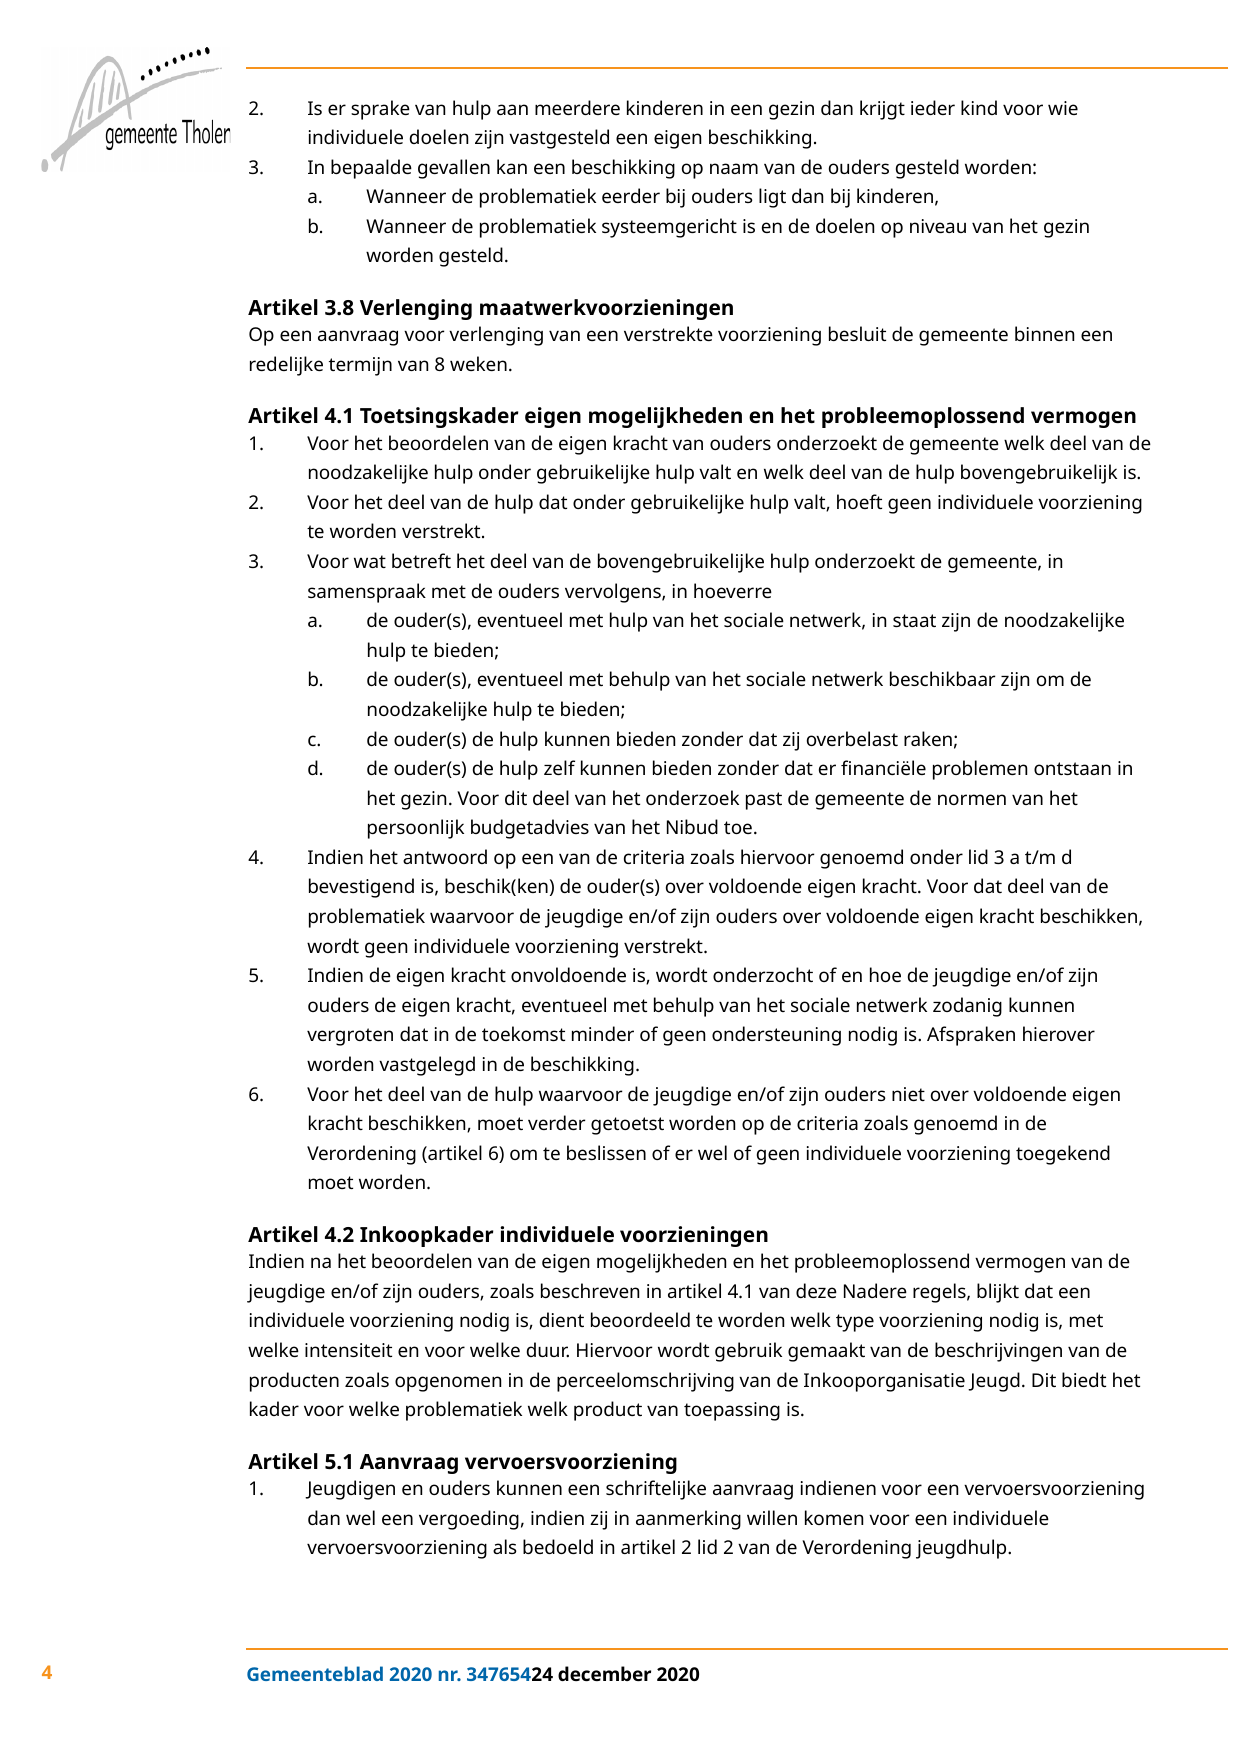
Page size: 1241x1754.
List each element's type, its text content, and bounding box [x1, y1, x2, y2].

list Indien het antwoord op een van de criteria zoals hiervoor genoemd onder lid 3 a t/m d bevestigend is, beschik(ken) de ouder(s) over voldoende eigen kracht. Voor dat deel van de problematiek waarvoor de jeugdige en/of zijn ouders over voldoende eigen kracht beschikken, wordt geen individuele voorziening verstrekt. [248, 844, 1152, 959]
text Artikel 4.1 Toetsingskader eigen mogelijkheden en het probleemoplossend vermogen [248, 402, 1152, 430]
text Artikel 5.1 Aanvraag vervoersvoorziening [248, 1447, 1152, 1475]
picture [41, 47, 231, 172]
list Wanneer de problematiek eerder bij ouders ligt dan bij kinderen, [307, 183, 1152, 209]
list Voor het deel van de hulp dat onder gebruikelijke hulp valt, hoeft geen individuele voorziening te worden verstrekt. [248, 489, 1152, 544]
list Jeugdigen en ouders kunnen een schriftelijke aanvraag indienen voor een vervoersvoorziening dan wel een vergoeding, indien zij in aanmerking willen komen voor een individuele vervoersvoorziening als bedoeld in artikel 2 lid 2 van de Verordening jeugdhulp. [248, 1475, 1152, 1560]
list Voor het deel van de hulp waarvoor de jeugdige en/of zijn ouders niet over voldoende eigen kracht beschikken, moet verder getoetst worden op de criteria zoals genoemd in de Verordening (artikel 6) om te beslissen of er wel of geen individuele voorziening toegekend moet worden. [248, 1081, 1152, 1195]
list de ouder(s) de hulp kunnen bieden zonder dat zij overbelast raken; [307, 726, 1152, 752]
text Artikel 3.8 Verlenging maatwerkvoorzieningen [248, 293, 1152, 322]
list Wanneer de problematiek systeemgericht is en de doelen op niveau van het gezin worden gesteld. [307, 213, 1152, 268]
list de ouder(s) de hulp zelf kunnen bieden zonder dat er financiële problemen ontstaan in het gezin. Voor dit deel van het onderzoek past de gemeente de normen van het persoonlijk budgetadvies van het Nibud toe. [307, 755, 1152, 840]
list de ouder(s), eventueel met behulp van het sociale netwerk beschikbaar zijn om de noodzakelijke hulp te bieden; [307, 667, 1152, 722]
text Artikel 4.2 Inkoopkader individuele voorzieningen [248, 1220, 1152, 1248]
list Voor wat betreft het deel van de bovengebruikelijke hulp onderzoekt de gemeente, in samenspraak met de ouders vervolgens, in hoeverre [248, 548, 1152, 604]
text Indien na het beoordelen van de eigen mogelijkheden en het probleemoplossend vermogen van de jeugdige en/of zijn ouders, zoals beschreven in artikel 4.1 van deze Nadere regels, blijkt dat een individuele voorziening nodig is, dient beoordeeld te worden welk type voorziening nodig is, met welke intensiteit en voor welke duur. Hiervoor wordt gebruik gemaakt van de beschrijvingen van de producten zoals opgenomen in de perceelomschrijving van de Inkooporganisatie Jeugd. Dit biedt het kader voor welke problematiek welk product van toepassing is. [248, 1248, 1152, 1422]
list de ouder(s), eventueel met hulp van het sociale netwerk, in staat zijn de noodzakelijke hulp te bieden; [307, 607, 1152, 663]
list In bepaalde gevallen kan een beschikking op naam van de ouders gesteld worden: [248, 154, 1152, 180]
list Voor het beoordelen van de eigen kracht van ouders onderzoekt de gemeente welk deel van de noodzakelijke hulp onder gebruikelijke hulp valt en welk deel van de hulp bovengebruikelijk is. [248, 430, 1152, 485]
list Indien de eigen kracht onvoldoende is, wordt onderzocht of en hoe de jeugdige en/of zijn ouders de eigen kracht, eventueel met behulp van het sociale netwerk zodanig kunnen vergroten dat in de toekomst minder of geen ondersteuning nodig is. Afspraken hierover worden vastgelegd in de beschikking. [248, 962, 1152, 1077]
text Op een aanvraag voor verlenging van een verstrekte voorziening besluit de gemeente binnen een redelijke termijn van 8 weken. [248, 322, 1152, 377]
list Is er sprake van hulp aan meerdere kinderen in een gezin dan krijgt ieder kind voor wie individuele doelen zijn vastgesteld een eigen beschikking. [248, 95, 1152, 150]
